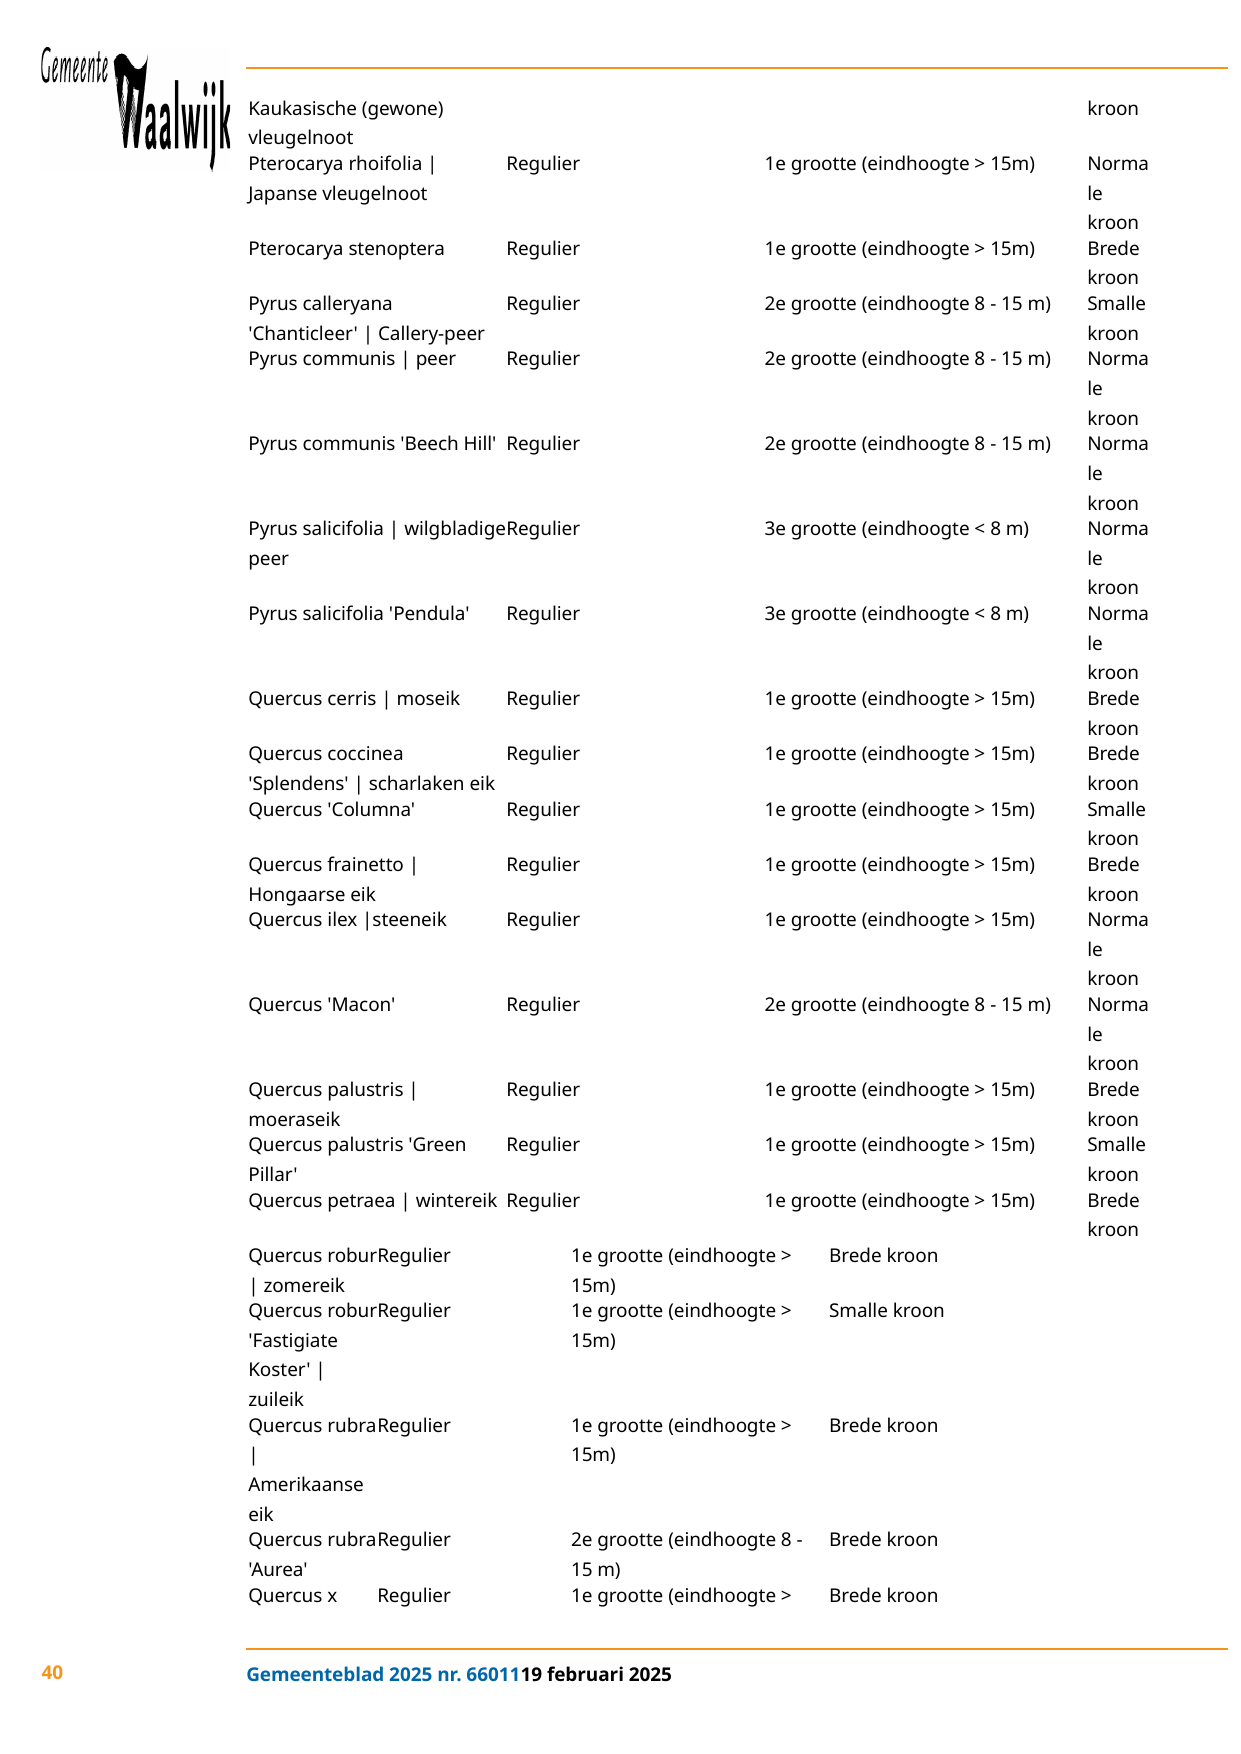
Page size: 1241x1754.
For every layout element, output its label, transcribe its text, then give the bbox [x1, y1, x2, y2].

table_cell Quercus palustris 'Green Pillar' [248, 1132, 506, 1187]
table_cell 1e grootte (eindhoogte > 15m) [571, 1298, 829, 1412]
table_cell 1e grootte (eindhoogte > 15m) [764, 150, 1087, 235]
table_cell Regulier [377, 1412, 571, 1526]
table_cell Smalle kroon [1087, 1132, 1152, 1187]
table_cell Quercus 'Columna' [248, 796, 506, 851]
table_cell [506, 95, 764, 150]
table_cell 2e grootte (eindhoogte 8 - 15 m) [764, 346, 1087, 431]
table_cell 1e grootte (eindhoogte > 15m) [764, 851, 1087, 906]
table_cell Regulier [506, 741, 764, 796]
table_cell Brede kroon [829, 1526, 1152, 1582]
table_cell Quercus frainetto | Hongaarse eik [248, 851, 506, 906]
table_cell Regulier [377, 1298, 571, 1412]
table_cell Regulier [506, 235, 764, 290]
table_cell Regulier [506, 515, 764, 600]
table_cell Regulier [506, 600, 764, 685]
table_cell Brede kroon [1087, 685, 1152, 741]
table_cell Pterocarya stenoptera [248, 235, 506, 290]
table_cell Quercus 'Macon' [248, 991, 506, 1076]
table_cell [764, 95, 1087, 150]
table_cell 1e grootte (eindhoogte > 15m) [764, 235, 1087, 290]
table_cell Normale kroon [1087, 346, 1152, 431]
table_cell Smalle kroon [1087, 290, 1152, 346]
table_cell Regulier [506, 1076, 764, 1132]
table_cell Regulier [506, 346, 764, 431]
table_cell Brede kroon [829, 1242, 1152, 1297]
table_cell 1e grootte (eindhoogte > 15m) [764, 796, 1087, 851]
table_cell Regulier [506, 150, 764, 235]
table_cell Regulier [506, 290, 764, 346]
table_cell Quercus rubra 'Aurea' [248, 1526, 377, 1582]
table_cell Normale kroon [1087, 600, 1152, 685]
table_cell 2e grootte (eindhoogte 8 - 15 m) [764, 991, 1087, 1076]
table_cell Normale kroon [1087, 431, 1152, 515]
table_cell Regulier [506, 906, 764, 991]
table_cell Regulier [377, 1526, 571, 1582]
picture [41, 47, 231, 172]
table_cell Quercus robur 'Fastigiate Koster' | zuileik [248, 1298, 377, 1412]
table_cell Regulier [506, 431, 764, 515]
table_cell Brede kroon [1087, 851, 1152, 906]
table_cell Brede kroon [1087, 741, 1152, 796]
table_cell Regulier [506, 796, 764, 851]
table_cell Pyrus salicifolia 'Pendula' [248, 600, 506, 685]
table_cell Quercus robur | zomereik [248, 1242, 377, 1297]
table_cell Pyrus salicifolia | wilgbladige peer [248, 515, 506, 600]
table_cell Quercus petraea | wintereik [248, 1187, 506, 1242]
table_cell 1e grootte (eindhoogte > 15m) [764, 685, 1087, 741]
table_cell 3e grootte (eindhoogte < 8 m) [764, 515, 1087, 600]
table_cell Smalle kroon [1087, 796, 1152, 851]
table_cell Pyrus communis 'Beech Hill' [248, 431, 506, 515]
table_cell Quercus coccinea 'Splendens' | scharlaken eik [248, 741, 506, 796]
table_cell 1e grootte (eindhoogte > 15m) [764, 906, 1087, 991]
table_cell Brede kroon [829, 1412, 1152, 1526]
table_cell 1e grootte (eindhoogte > 15m) [571, 1412, 829, 1526]
table_cell Brede kroon [829, 1582, 1152, 1607]
table_cell Smalle kroon [829, 1298, 1152, 1412]
table_cell kroon [1087, 95, 1152, 150]
table_cell Pyrus calleryana 'Chanticleer' | Callery-peer [248, 290, 506, 346]
table_cell Regulier [377, 1242, 571, 1297]
table_cell Brede kroon [1087, 1076, 1152, 1132]
table_cell 1e grootte (eindhoogte > 15m) [764, 1076, 1087, 1132]
table_cell Brede kroon [1087, 235, 1152, 290]
table_cell 2e grootte (eindhoogte 8 - 15 m) [764, 431, 1087, 515]
table_cell Quercus ilex |steeneik [248, 906, 506, 991]
table_cell Normale kroon [1087, 906, 1152, 991]
table_cell Normale kroon [1087, 515, 1152, 600]
table_cell Brede kroon [1087, 1187, 1152, 1242]
table_cell 3e grootte (eindhoogte < 8 m) [764, 600, 1087, 685]
table_cell Quercus rubra | Amerikaanse eik [248, 1412, 377, 1526]
table_cell Regulier [506, 991, 764, 1076]
table_cell Quercus palustris | moeraseik [248, 1076, 506, 1132]
table_cell Regulier [506, 851, 764, 906]
table_cell Pterocarya rhoifolia | Japanse vleugelnoot [248, 150, 506, 235]
table_cell Regulier [506, 1187, 764, 1242]
table_cell Regulier [506, 685, 764, 741]
table_cell Quercus cerris | moseik [248, 685, 506, 741]
table_cell 1e grootte (eindhoogte > 15m) [764, 741, 1087, 796]
table_cell 2e grootte (eindhoogte 8 - 15 m) [571, 1526, 829, 1582]
table_cell Regulier [377, 1582, 571, 1607]
table_cell Pyrus communis | peer [248, 346, 506, 431]
table_cell Quercus x [248, 1582, 377, 1607]
table_cell Normale kroon [1087, 991, 1152, 1076]
table_cell 1e grootte (eindhoogte > 15m) [571, 1242, 829, 1297]
table_cell 1e grootte (eindhoogte > 15m) [764, 1132, 1087, 1187]
table_cell 1e grootte (eindhoogte > 15m) [764, 1187, 1087, 1242]
table_cell Normale kroon [1087, 150, 1152, 235]
table_cell 1e grootte (eindhoogte > [571, 1582, 829, 1607]
table_cell Regulier [506, 1132, 764, 1187]
table_cell 2e grootte (eindhoogte 8 - 15 m) [764, 290, 1087, 346]
table_cell Kaukasische (gewone) vleugelnoot [248, 95, 506, 150]
